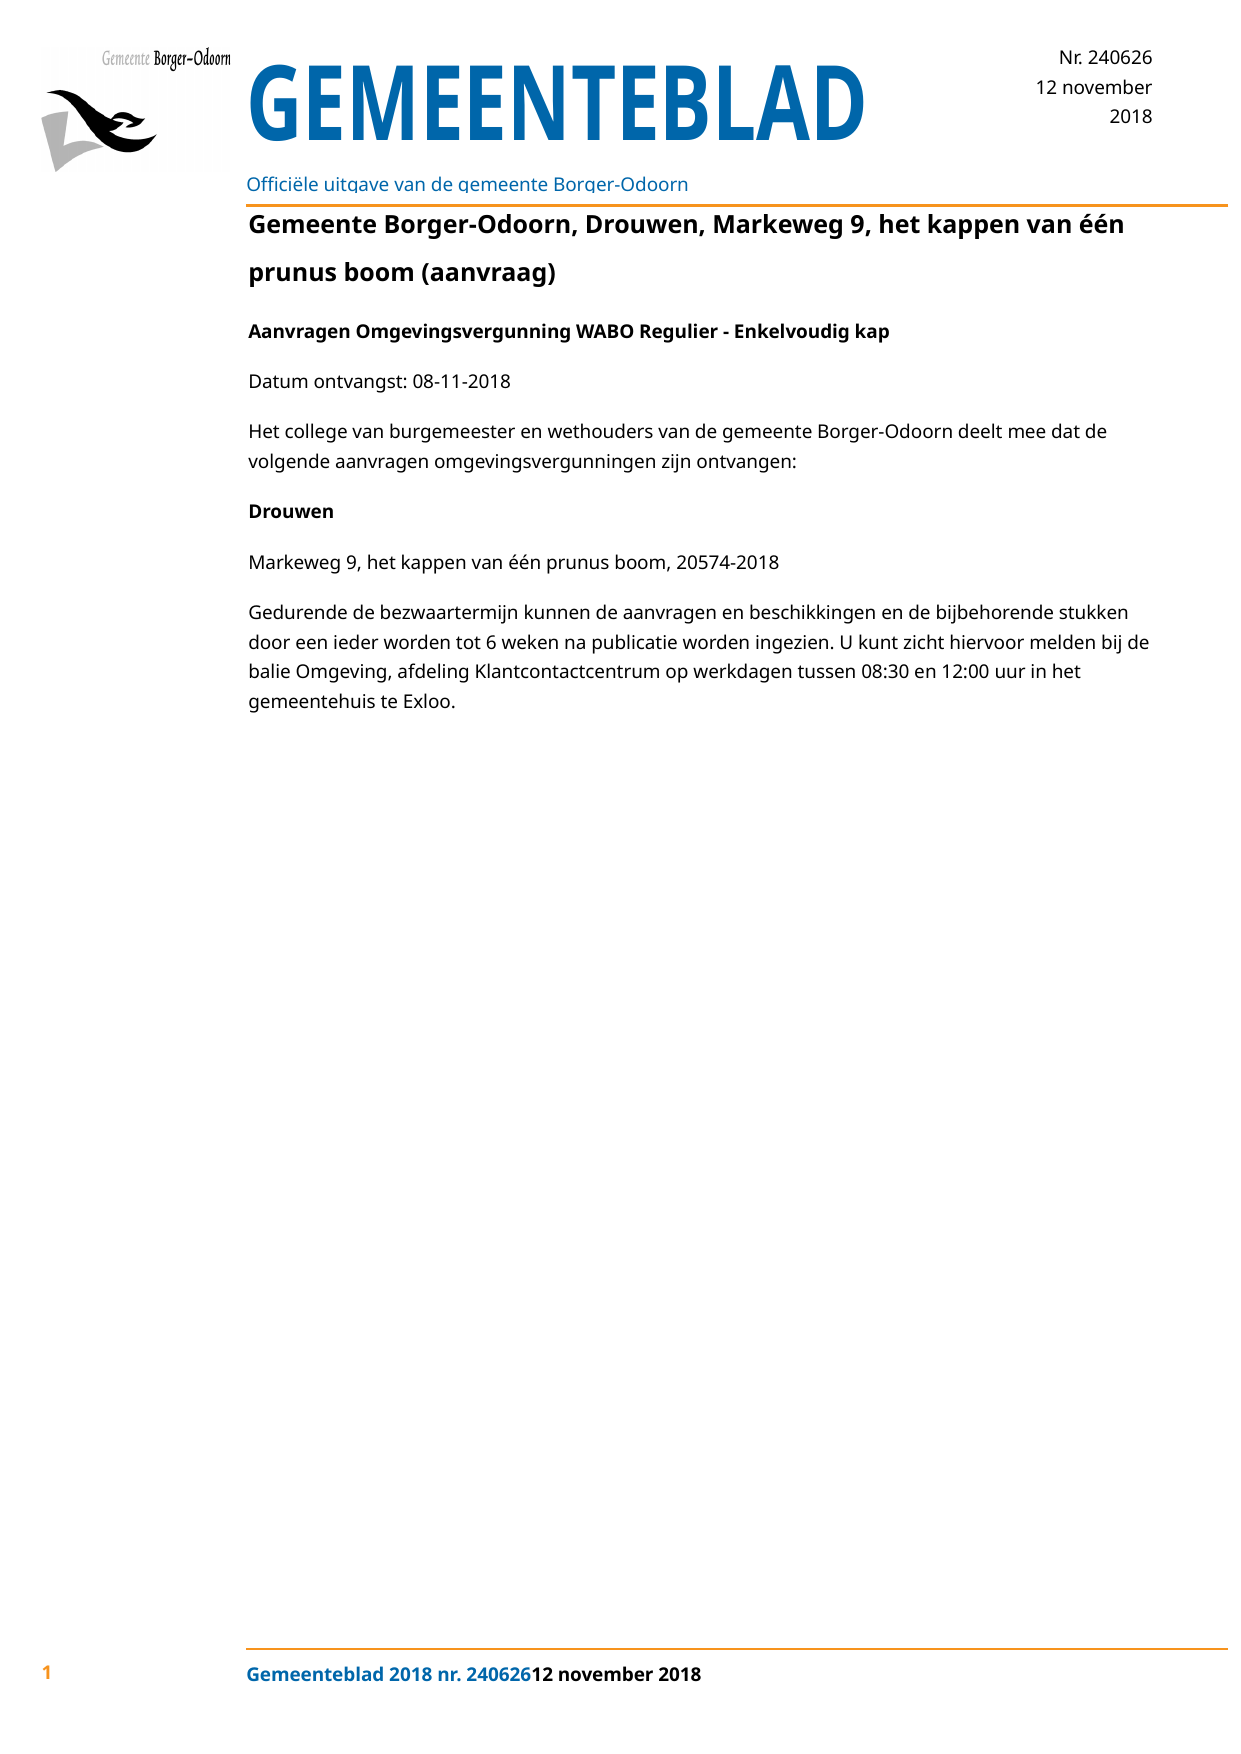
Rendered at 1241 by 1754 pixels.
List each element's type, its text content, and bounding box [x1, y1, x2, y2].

text Gemeente Borger-Odoorn, Drouwen, Markeweg 9, het kappen van één prunus boom (aanvraag) [248, 207, 1152, 288]
text Het college van burgemeester en wethouders van de gemeente Borger-Odoorn deelt mee dat de volgende aanvragen omgevingsvergunningen zijn ontvangen: [248, 419, 1152, 474]
text Datum ontvangst: 08-11-2018 [248, 368, 1152, 394]
text Markeweg 9, het kappen van één prunus boom, 20574-2018 [248, 549, 1152, 575]
text Gedurende de bezwaartermijn kunnen de aanvragen en beschikkingen en de bijbehorende stukken door een ieder worden tot 6 weken na publicatie worden ingezien. U kunt zicht hiervoor melden bij de balie Omgeving, afdeling Klantcontactcentrum op werkdagen tussen 08:30 en 12:00 uur in het gemeentehuis te Exloo. [248, 599, 1152, 714]
text Drouwen [248, 499, 1152, 524]
text Aanvragen Omgevingsvergunning WABO Regulier - Enkelvoudig kap [248, 318, 1152, 344]
picture [41, 47, 231, 172]
